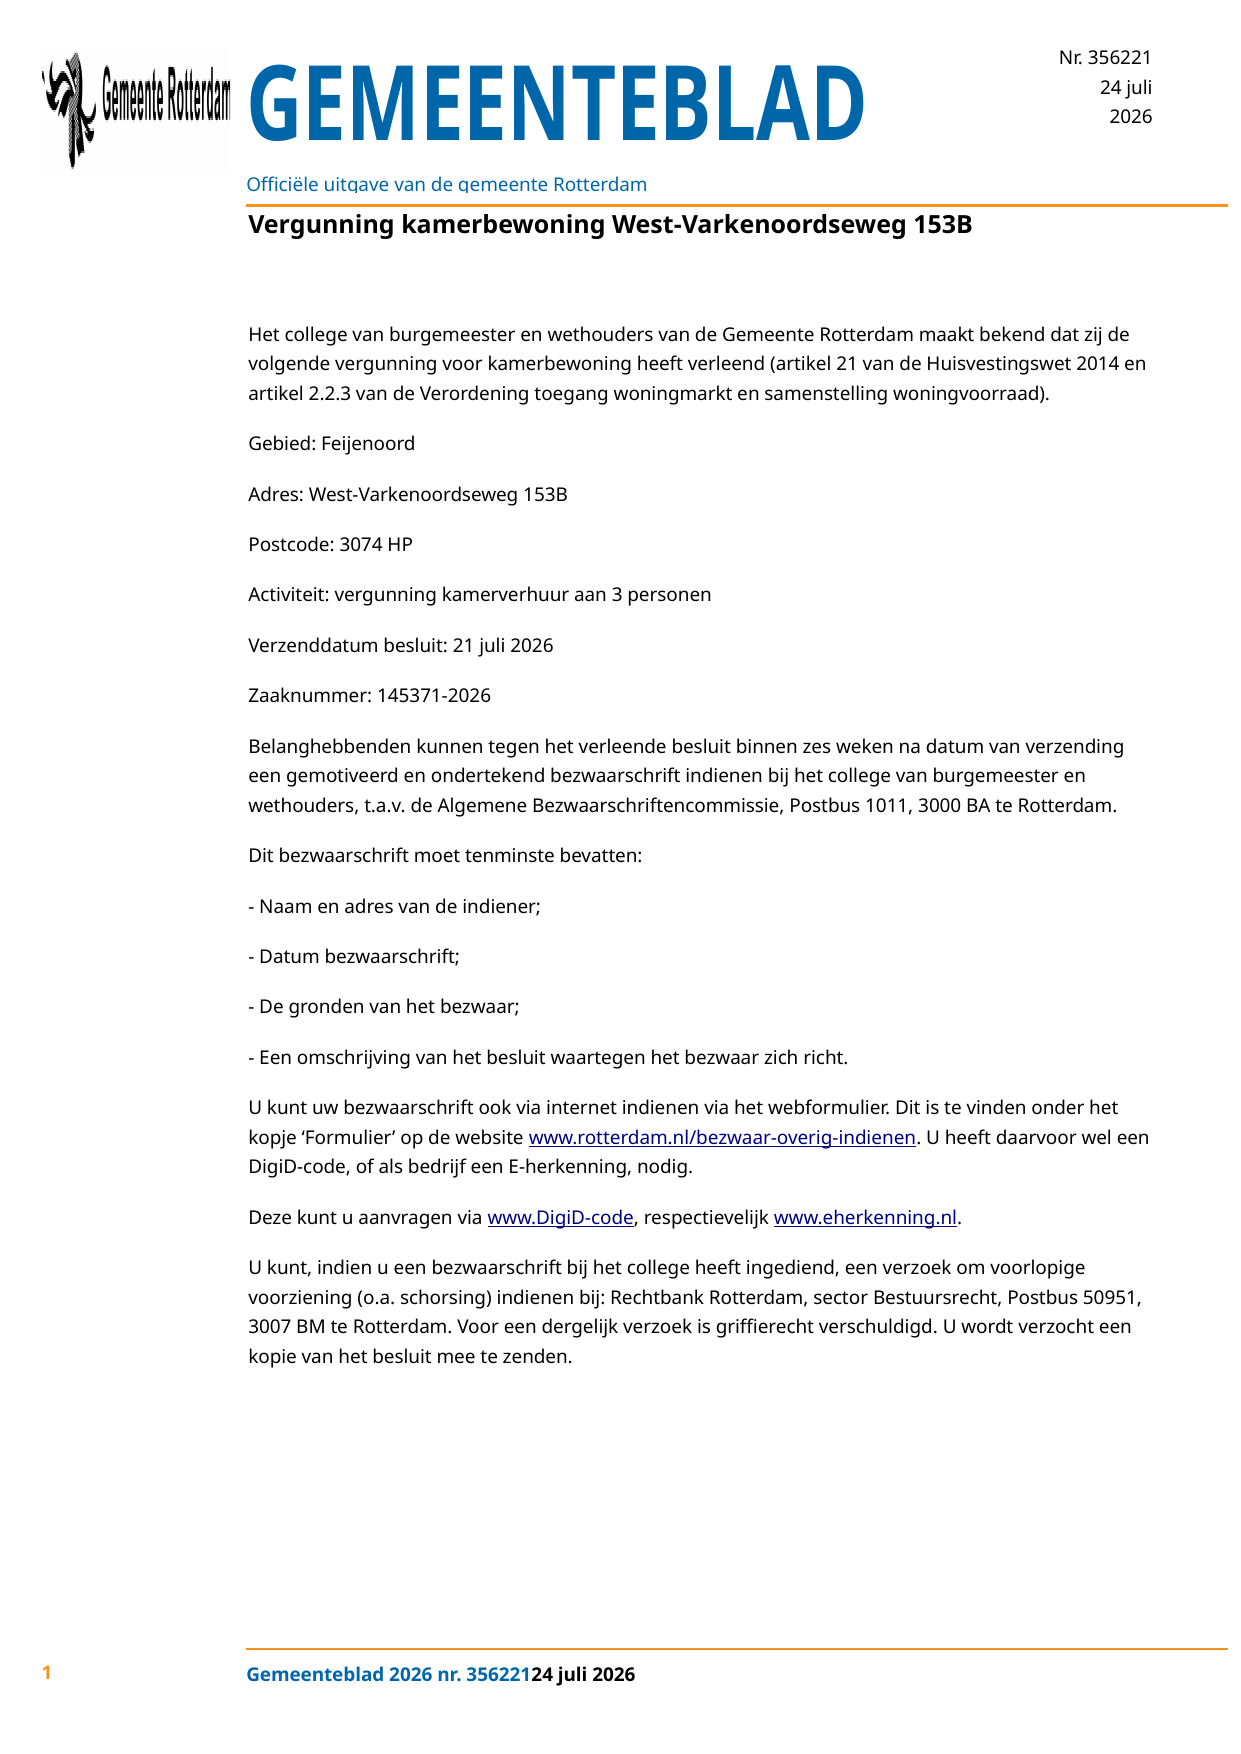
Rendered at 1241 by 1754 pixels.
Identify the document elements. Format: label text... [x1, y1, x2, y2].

text Belanghebbenden kunnen tegen het verleende besluit binnen zes weken na datum van verzending een gemotiveerd en ondertekend bezwaarschrift indienen bij het college van burgemeester en wethouders, t.a.v. de Algemene Bezwaarschriftencommissie, Postbus 1011, 3000 BA te Rotterdam. [248, 733, 1152, 818]
text Verzenddatum besluit: 21 juli 2026 [248, 632, 1152, 658]
text - De gronden van het bezwaar; [248, 994, 1152, 1019]
text U kunt uw bezwaarschrift ook via internet indienen via het webformulier. Dit is te vinden onder het kopje ‘Formulier’ op de website www.rotterdam.nl/bezwaar-overig-indienen. U heeft daarvoor wel een DigiD-code, of als bedrijf een E-herkenning, nodig. [248, 1094, 1152, 1179]
text - Naam en adres van de indiener; [248, 893, 1152, 918]
text Adres: West-Varkenoordseweg 153B [248, 481, 1152, 506]
text Het college van burgemeester en wethouders van de Gemeente Rotterdam maakt bekend dat zij de volgende vergunning voor kamerbewoning heeft verleend (artikel 21 van de Huisvestingswet 2014 en artikel 2.2.3 van de Verordening toegang woningmarkt en samenstelling woningvoorraad). [248, 321, 1152, 406]
text U kunt, indien u een bezwaarschrift bij het college heeft ingediend, een verzoek om voorlopige voorziening (o.a. schorsing) indienen bij: Rechtbank Rotterdam, sector Bestuursrecht, Postbus 50951, 3007 BM te Rotterdam. Voor een dergelijk verzoek is griffierecht verschuldigd. U wordt verzocht een kopie van het besluit mee te zenden. [248, 1254, 1152, 1369]
text Activiteit: vergunning kamerverhuur aan 3 personen [248, 582, 1152, 607]
text - Een omschrijving van het besluit waartegen het bezwaar zich richt. [248, 1044, 1152, 1070]
text Dit bezwaarschrift moet tenminste bevatten: [248, 842, 1152, 868]
text Postcode: 3074 HP [248, 531, 1152, 557]
text Deze kunt u aanvragen via www.DigiD-code, respectievelijk www.eherkenning.nl. [248, 1204, 1152, 1230]
text Vergunning kamerbewoning West-Varkenoordseweg 153B [248, 207, 1152, 241]
text Zaaknummer: 145371-2026 [248, 682, 1152, 708]
text Gebied: Feijenoord [248, 430, 1152, 456]
picture [41, 47, 231, 172]
text - Datum bezwaarschrift; [248, 943, 1152, 969]
